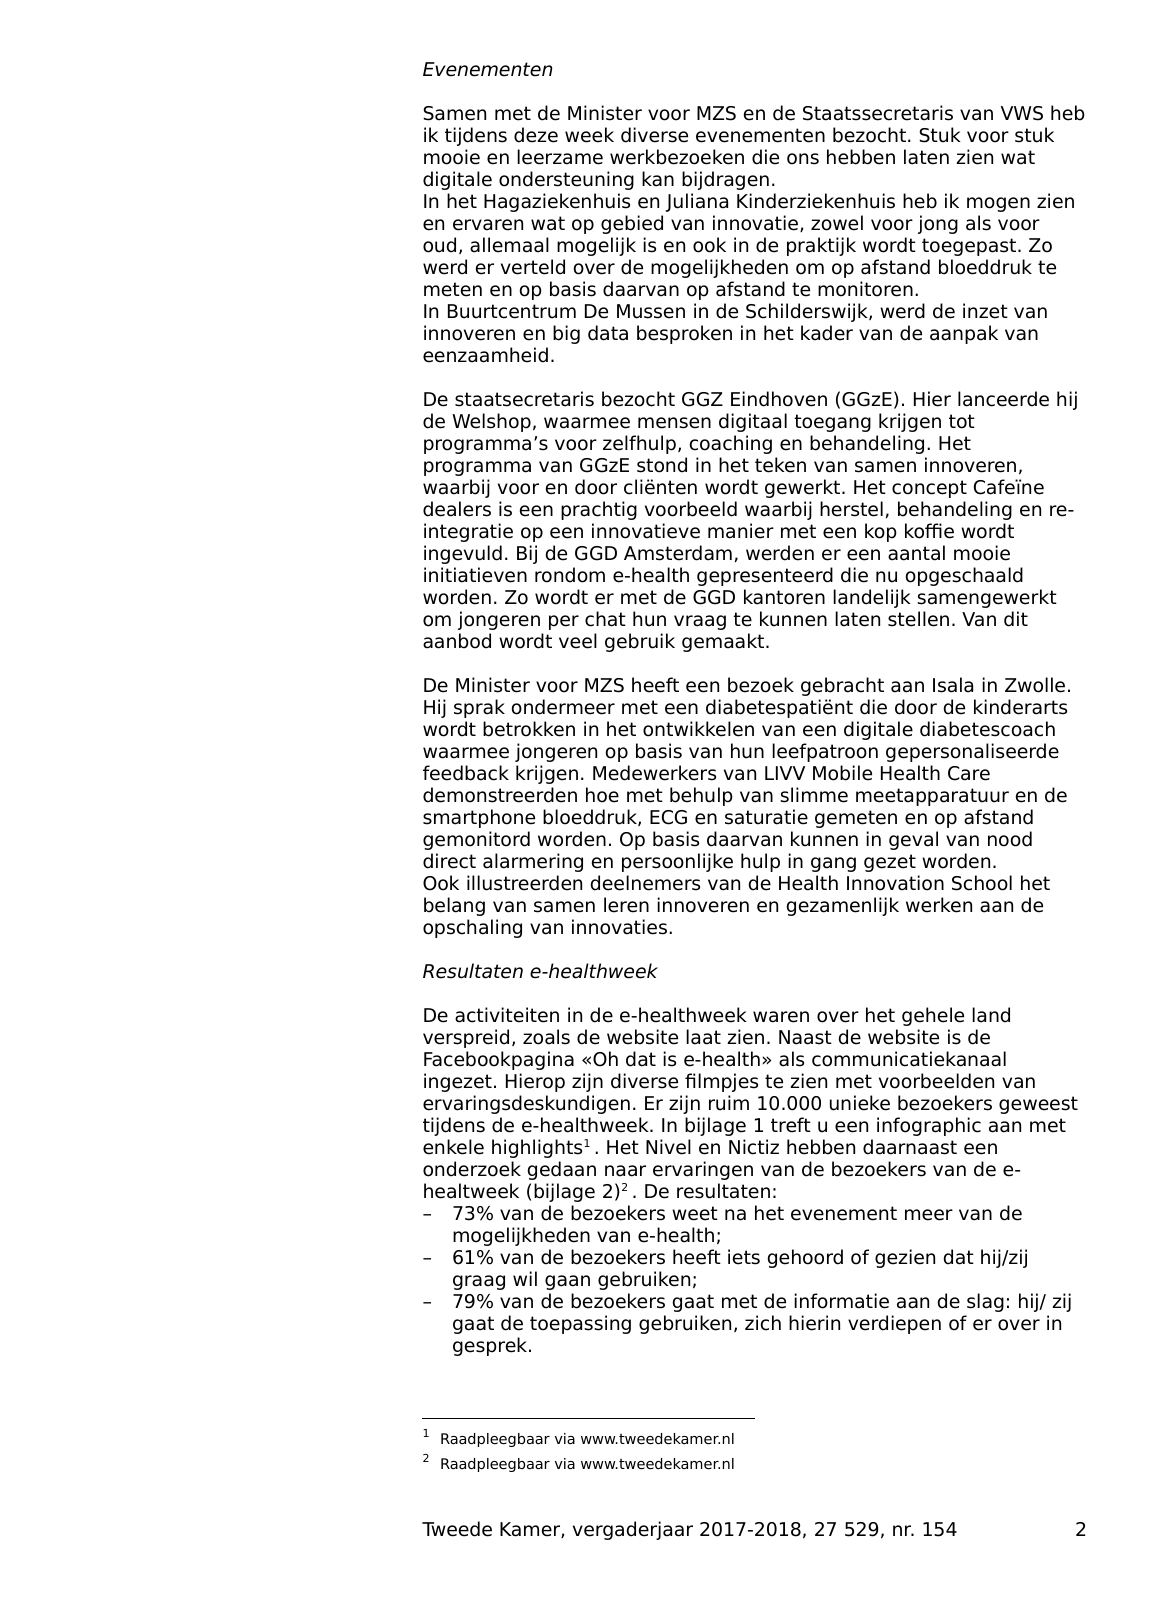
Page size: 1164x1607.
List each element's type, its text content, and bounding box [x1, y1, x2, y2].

subtitle Resultaten e-healthweek [422, 961, 1087, 983]
text In het Hagaziekenhuis en Juliana Kinderziekenhuis heb ik mogen zien en ervaren wat op gebied van innovatie, zowel voor jong als voor oud, allemaal mogelijk is en ook in de praktijk wordt toegepast. Zo werd er verteld over de mogelijkheden om op afstand bloeddruk te meten en op basis daarvan op afstand te monitoren. [422, 191, 1087, 301]
subtitle Evenementen [422, 59, 1087, 81]
text De staatsecretaris bezocht GGZ Eindhoven (GGzE). Hier lanceerde hij de Welshop, waarmee mensen digitaal toegang krijgen tot programma’s voor zelfhulp, coaching en behandeling. Het programma van GGzE stond in het teken van samen innoveren, waarbij voor en door cliënten wordt gewerkt. Het concept Cafeïne dealers is een prachtig voorbeeld waarbij herstel, behandeling en re-integratie op een innovatieve manier met een kop koffie wordt ingevuld. Bij de GGD Amsterdam, werden er een aantal mooie initiatieven rondom e-health gepresenteerd die nu opgeschaald worden. Zo wordt er met de GGD kantoren landelijk samengewerkt om jongeren per chat hun vraag te kunnen laten stellen. Van dit aanbod wordt veel gebruik gemaakt. [422, 389, 1087, 653]
text Raadpleegbaar via www.tweedekamer.nl [422, 1427, 1087, 1449]
text De activiteiten in de e-healthweek waren over het gehele land verspreid, zoals de website laat zien. Naast de website is de Facebookpagina «Oh dat is e-health» als communicatiekanaal ingezet. Hierop zijn diverse filmpjes te zien met voorbeelden van ervaringsdeskundigen. Er zijn ruim 10.000 unieke bezoekers geweest tijdens de e-healthweek. In bijlage 1 treft u een infographic aan met enkele highlights. Het Nivel en Nictiz hebben daarnaast een onderzoek gedaan naar ervaringen van de bezoekers van de e-healtweek (bijlage 2). De resultaten: [422, 1005, 1087, 1203]
text De Minister voor MZS heeft een bezoek gebracht aan Isala in Zwolle. Hij sprak ondermeer met een diabetespatiënt die door de kinderarts wordt betrokken in het ontwikkelen van een digitale diabetescoach waarmee jongeren op basis van hun leefpatroon gepersonaliseerde feedback krijgen. Medewerkers van LIVV Mobile Health Care demonstreerden hoe met behulp van slimme meetapparatuur en de smartphone bloeddruk, ECG en saturatie gemeten en op afstand gemonitord worden. Op basis daarvan kunnen in geval van nood direct alarmering en persoonlijke hulp in gang gezet worden. [422, 675, 1087, 873]
text Ook illustreerden deelnemers van de Health Innovation School het belang van samen leren innoveren en gezamenlijk werken aan de opschaling van innovaties. [422, 873, 1087, 939]
text – 73% van de bezoekers weet na het evenement meer van de mogelijkheden van e-health; [422, 1203, 1087, 1247]
text Raadpleegbaar via www.tweedekamer.nl [422, 1452, 1087, 1474]
text Samen met de Minister voor MZS en de Staatssecretaris van VWS heb ik tijdens deze week diverse evenementen bezocht. Stuk voor stuk mooie en leerzame werkbezoeken die ons hebben laten zien wat digitale ondersteuning kan bijdragen. [422, 103, 1087, 191]
text In Buurtcentrum De Mussen in de Schilderswijk, werd de inzet van innoveren en big data besproken in het kader van de aanpak van eenzaamheid. [422, 301, 1087, 367]
text – 61% van de bezoekers heeft iets gehoord of gezien dat hij/zij graag wil gaan gebruiken; [422, 1247, 1087, 1291]
text – 79% van de bezoekers gaat met de informatie aan de slag: hij/ zij gaat de toepassing gebruiken, zich hierin verdiepen of er over in gesprek. [422, 1291, 1087, 1357]
